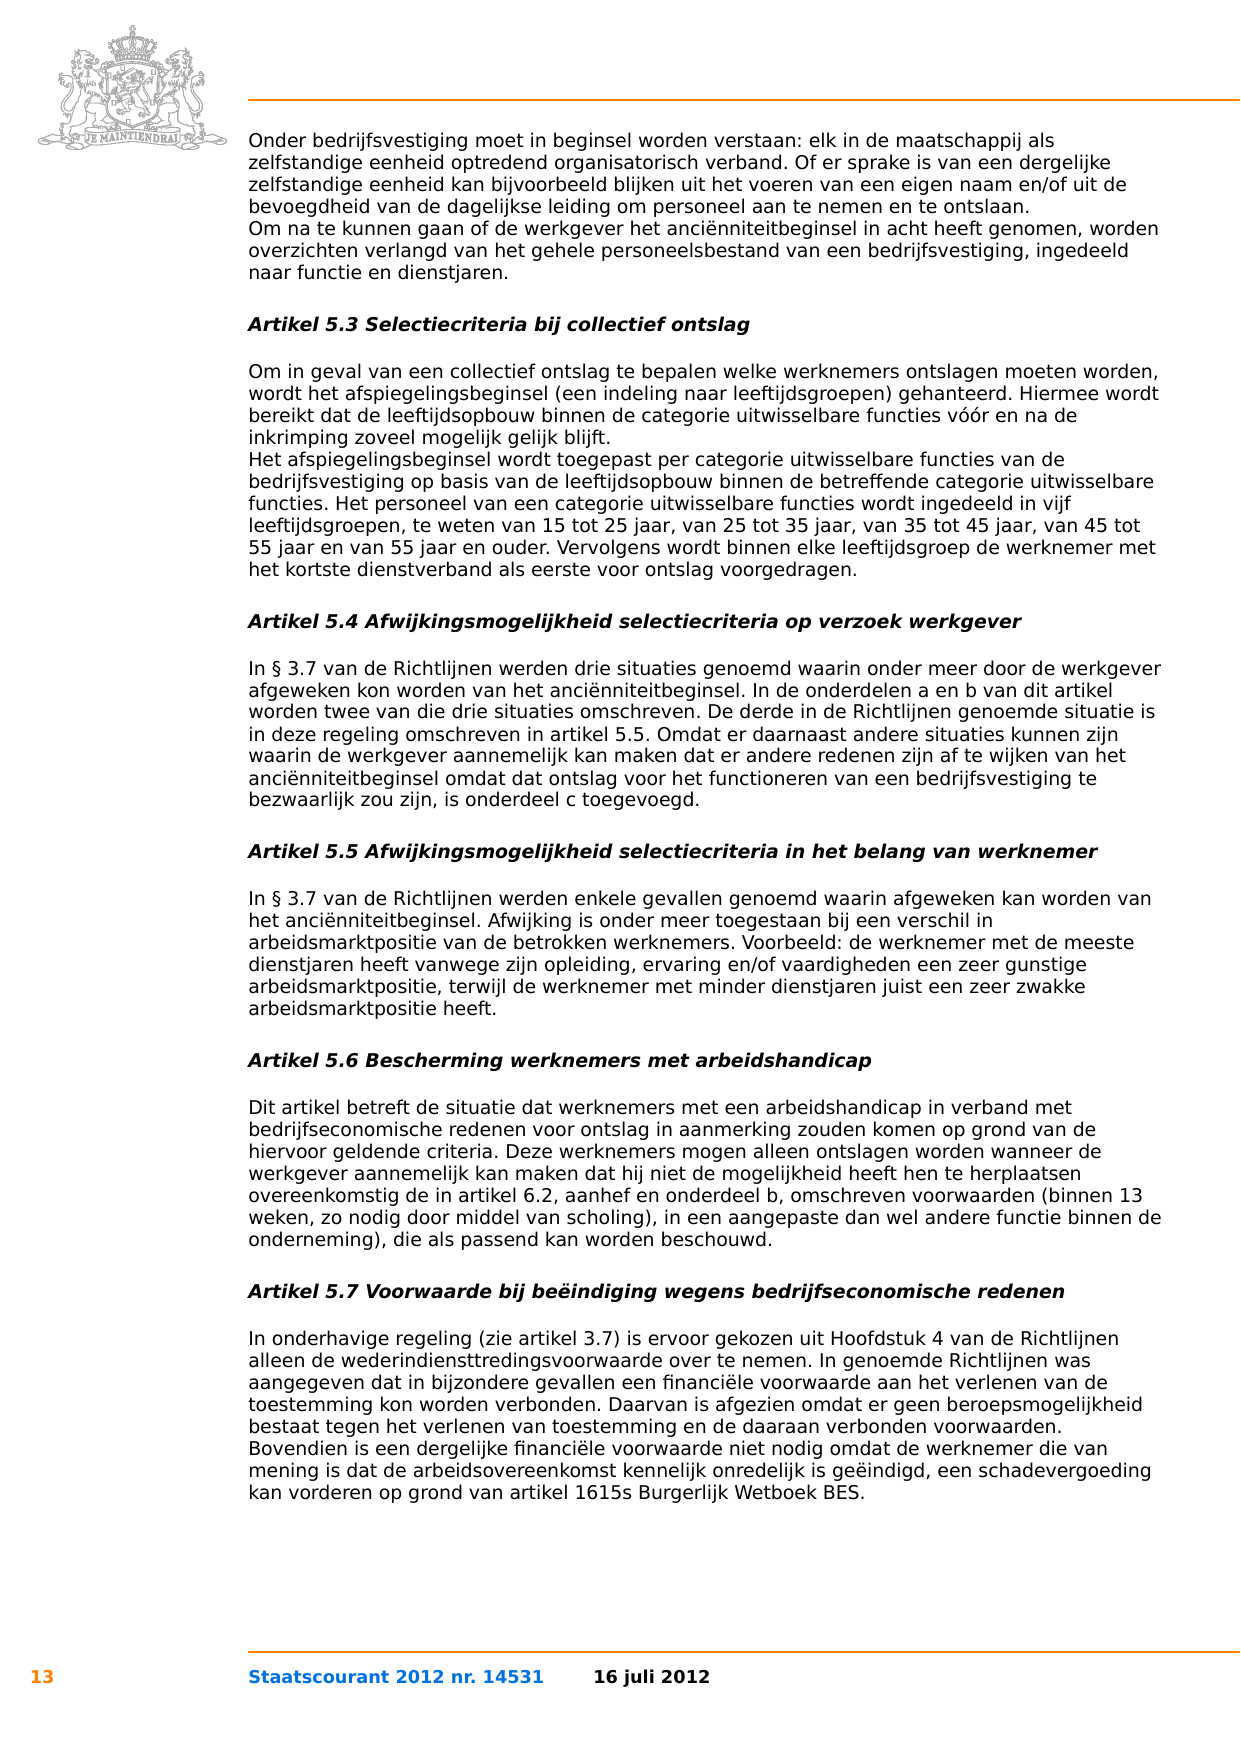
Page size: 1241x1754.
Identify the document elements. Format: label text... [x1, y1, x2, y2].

text Dit artikel betreft de situatie dat werknemers met een arbeidshandicap in verband met bedrijfseconomische redenen voor ontslag in aanmerking zouden komen op grond van de hiervoor geldende criteria. Deze werknemers mogen alleen ontslagen worden wanneer de werkgever aannemelijk kan maken dat hij niet de mogelijkheid heeft hen te herplaatsen overeenkomstig de in artikel 6.2, aanhef en onderdeel b, omschreven voorwaarden (binnen 13 weken, zo nodig door middel van scholing), in een aangepaste dan wel andere functie binnen de onderneming), die als passend kan worden beschouwd. [248, 1097, 1163, 1251]
text Onder bedrijfsvestiging moet in beginsel worden verstaan: elk in de maatschappij als zelfstandige eenheid optredend organisatorisch verband. Of er sprake is van een dergelijke zelfstandige eenheid kan bijvoorbeeld blijken uit het voeren van een eigen naam en/of uit de bevoegdheid van de dagelijkse leiding om personeel aan te nemen en te ontslaan. [248, 130, 1163, 218]
subtitle Artikel 5.4 Afwijkingsmogelijkheid selectiecriteria op verzoek werkgever [248, 611, 1163, 632]
text Om in geval van een collectief ontslag te bepalen welke werknemers ontslagen moeten worden, wordt het afspiegelingsbeginsel (een indeling naar leeftijdsgroepen) gehanteerd. Hiermee wordt bereikt dat de leeftijdsopbouw binnen de categorie uitwisselbare functies vóór en na de inkrimping zoveel mogelijk gelijk blijft. [248, 361, 1163, 449]
subtitle Artikel 5.7 Voorwaarde bij beëindiging wegens bedrijfseconomische redenen [248, 1281, 1163, 1303]
subtitle Artikel 5.5 Afwijkingsmogelijkheid selectiecriteria in het belang van werknemer [248, 841, 1163, 863]
subtitle Artikel 5.3 Selectiecriteria bij collectief ontslag [248, 314, 1163, 336]
text Om na te kunnen gaan of de werkgever het anciënniteitbeginsel in acht heeft genomen, worden overzichten verlangd van het gehele personeelsbestand van een bedrijfsvestiging, ingedeeld naar functie en dienstjaren. [248, 218, 1163, 284]
text In § 3.7 van de Richtlijnen werden drie situaties genoemd waarin onder meer door de werkgever afgeweken kon worden van het anciënniteitbeginsel. In de onderdelen a en b van dit artikel worden twee van die drie situaties omschreven. De derde in de Richtlijnen genoemde situatie is in deze regeling omschreven in artikel 5.5. Omdat er daarnaast andere situaties kunnen zijn waarin de werkgever aannemelijk kan maken dat er andere redenen zijn af te wijken van het anciënniteitbeginsel omdat dat ontslag voor het functioneren van een bedrijfsvestiging te bezwaarlijk zou zijn, is onderdeel c toegevoegd. [248, 657, 1163, 811]
text Het afspiegelingsbeginsel wordt toegepast per categorie uitwisselbare functies van de bedrijfsvestiging op basis van de leeftijdsopbouw binnen de betreffende categorie uitwisselbare functies. Het personeel van een categorie uitwisselbare functies wordt ingedeeld in vijf leeftijdsgroepen, te weten van 15 tot 25 jaar, van 25 tot 35 jaar, van 35 tot 45 jaar, van 45 tot 55 jaar en van 55 jaar en ouder. Vervolgens wordt binnen elke leeftijdsgroep de werknemer met het kortste dienstverband als eerste voor ontslag voorgedragen. [248, 449, 1163, 581]
picture [38, 25, 227, 150]
text In onderhavige regeling (zie artikel 3.7) is ervoor gekozen uit Hoofdstuk 4 van de Richtlijnen alleen de wederindiensttredingsvoorwaarde over te nemen. In genoemde Richtlijnen was aangegeven dat in bijzondere gevallen een financiële voorwaarde aan het verlenen van de toestemming kon worden verbonden. Daarvan is afgezien omdat er geen beroepsmogelijkheid bestaat tegen het verlenen van toestemming en de daaraan verbonden voorwaarden. Bovendien is een dergelijke financiële voorwaarde niet nodig omdat de werknemer die van mening is dat de arbeidsovereenkomst kennelijk onredelijk is geëindigd, een schadevergoeding kan vorderen op grond van artikel 1615s Burgerlijk Wetboek BES. [248, 1328, 1163, 1504]
text In § 3.7 van de Richtlijnen werden enkele gevallen genoemd waarin afgeweken kan worden van het anciënniteitbeginsel. Afwijking is onder meer toegestaan bij een verschil in arbeidsmarktpositie van de betrokken werknemers. Voorbeeld: de werknemer met de meeste dienstjaren heeft vanwege zijn opleiding, ervaring en/of vaardigheden een zeer gunstige arbeidsmarktpositie, terwijl de werknemer met minder dienstjaren juist een zeer zwakke arbeidsmarktpositie heeft. [248, 888, 1163, 1020]
subtitle Artikel 5.6 Bescherming werknemers met arbeidshandicap [248, 1050, 1163, 1072]
